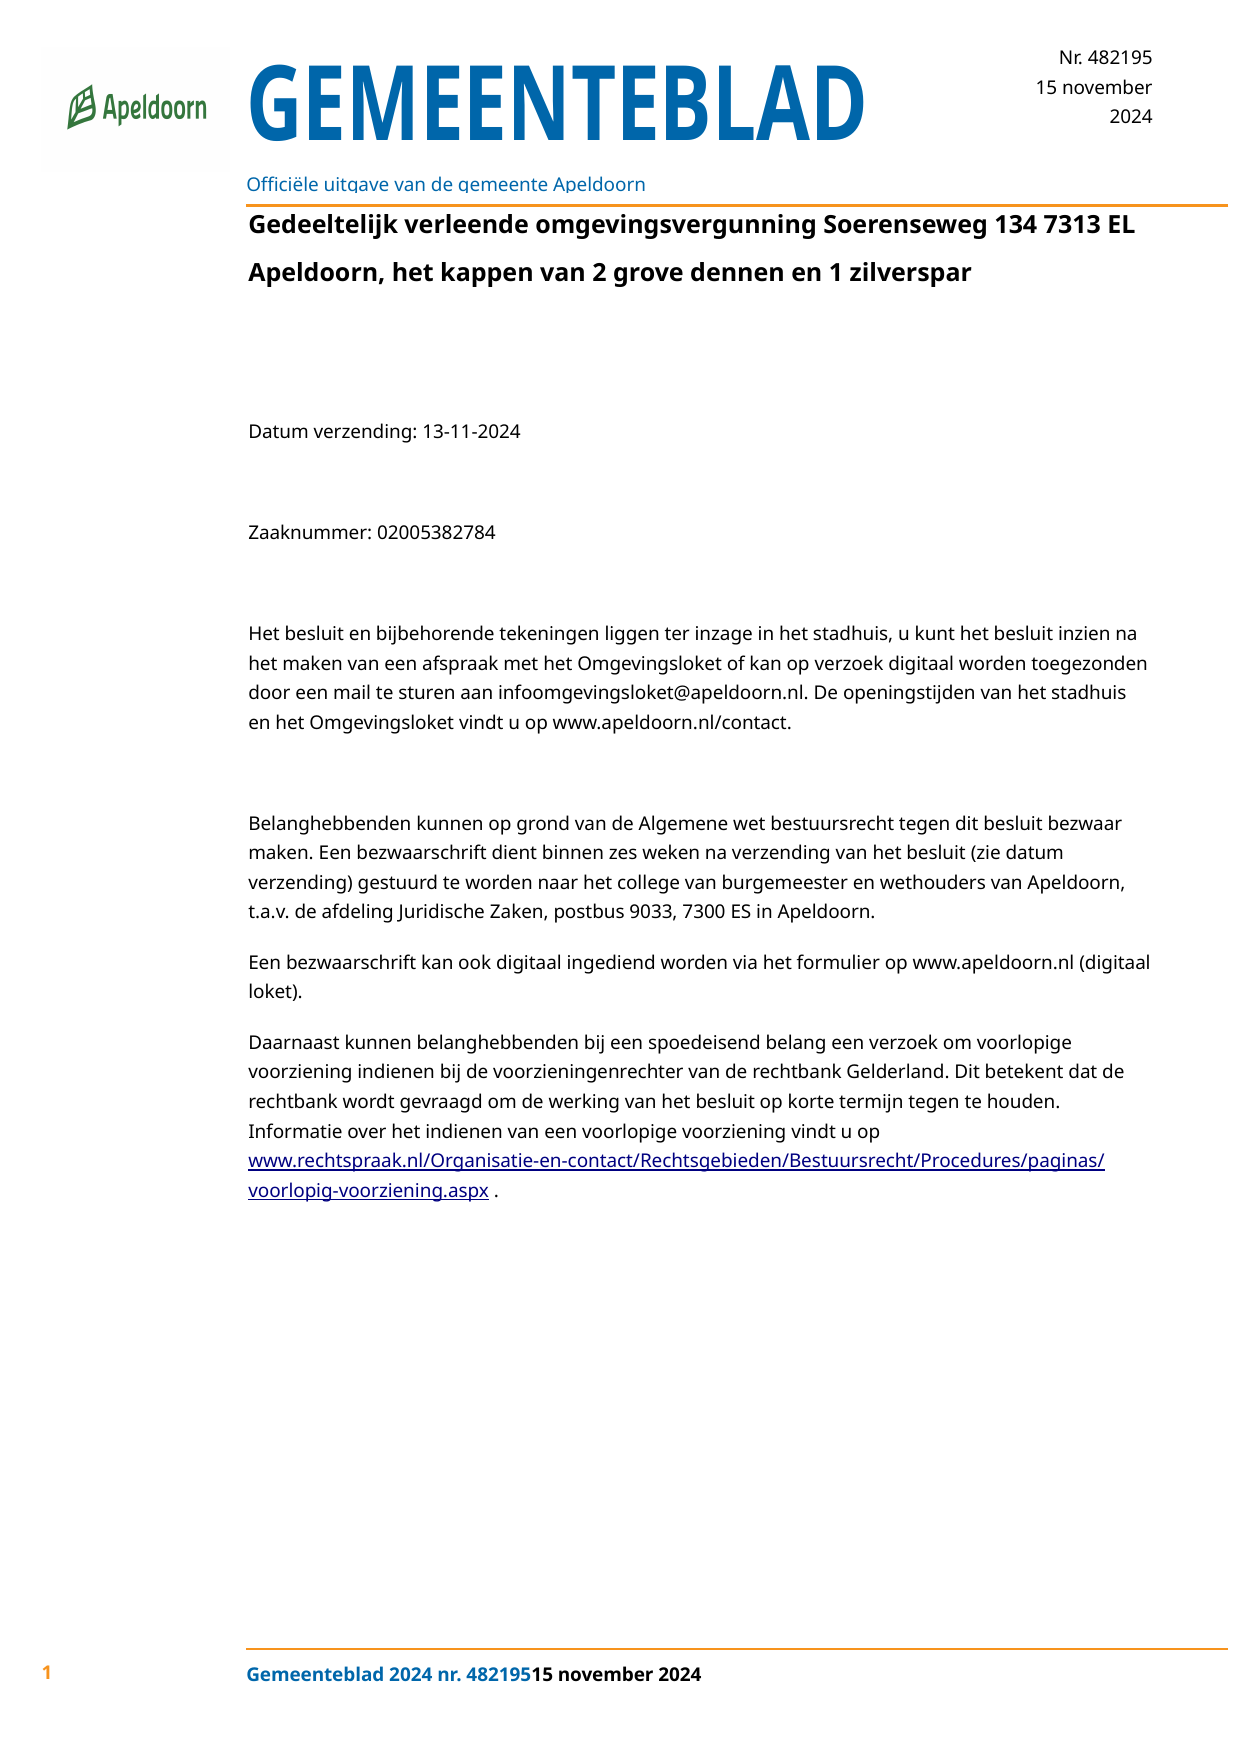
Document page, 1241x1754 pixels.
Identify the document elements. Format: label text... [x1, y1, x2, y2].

text Belanghebbenden kunnen op grond van de Algemene wet bestuursrecht tegen dit besluit bezwaar maken. Een bezwaarschrift dient binnen zes weken na verzending van het besluit (zie datum verzending) gestuurd te worden naar het college van burgemeester en wethouders van Apeldoorn, t.a.v. de afdeling Juridische Zaken, postbus 9033, 7300 ES in Apeldoorn. [248, 810, 1152, 924]
text Een bezwaarschrift kan ook digitaal ingediend worden via het formulier op www.apeldoorn.nl (digitaal loket). [248, 949, 1152, 1004]
text Daarnaast kunnen belanghebbenden bij een spoedeisend belang een verzoek om voorlopige voorziening indienen bij de voorzieningenrechter van de rechtbank Gelderland. Dit betekent dat de rechtbank wordt gevraagd om de werking van het besluit op korte termijn tegen te houden. Informatie over het indienen van een voorlopige voorziening vindt u op www.rechtspraak.nl/Organisatie-en-contact/Rechtsgebieden/Bestuursrecht/Procedures/paginas/voorlopig-voorziening.aspx . [248, 1029, 1152, 1203]
text Datum verzending: 13-11-2024 [248, 419, 1152, 444]
text Zaaknummer: 02005382784 [248, 519, 1152, 545]
picture [41, 47, 231, 172]
text Gedeeltelijk verleende omgevingsvergunning Soerenseweg 134 7313 EL Apeldoorn, het kappen van 2 grove dennen en 1 zilverspar [248, 207, 1152, 288]
text Het besluit en bijbehorende tekeningen liggen ter inzage in het stadhuis, u kunt het besluit inzien na het maken van een afspraak met het Omgevingsloket of kan op verzoek digitaal worden toegezonden door een mail te sturen aan infoomgevingsloket@apeldoorn.nl. De openingstijden van het stadhuis en het Omgevingsloket vindt u op www.apeldoorn.nl/contact. [248, 620, 1152, 735]
